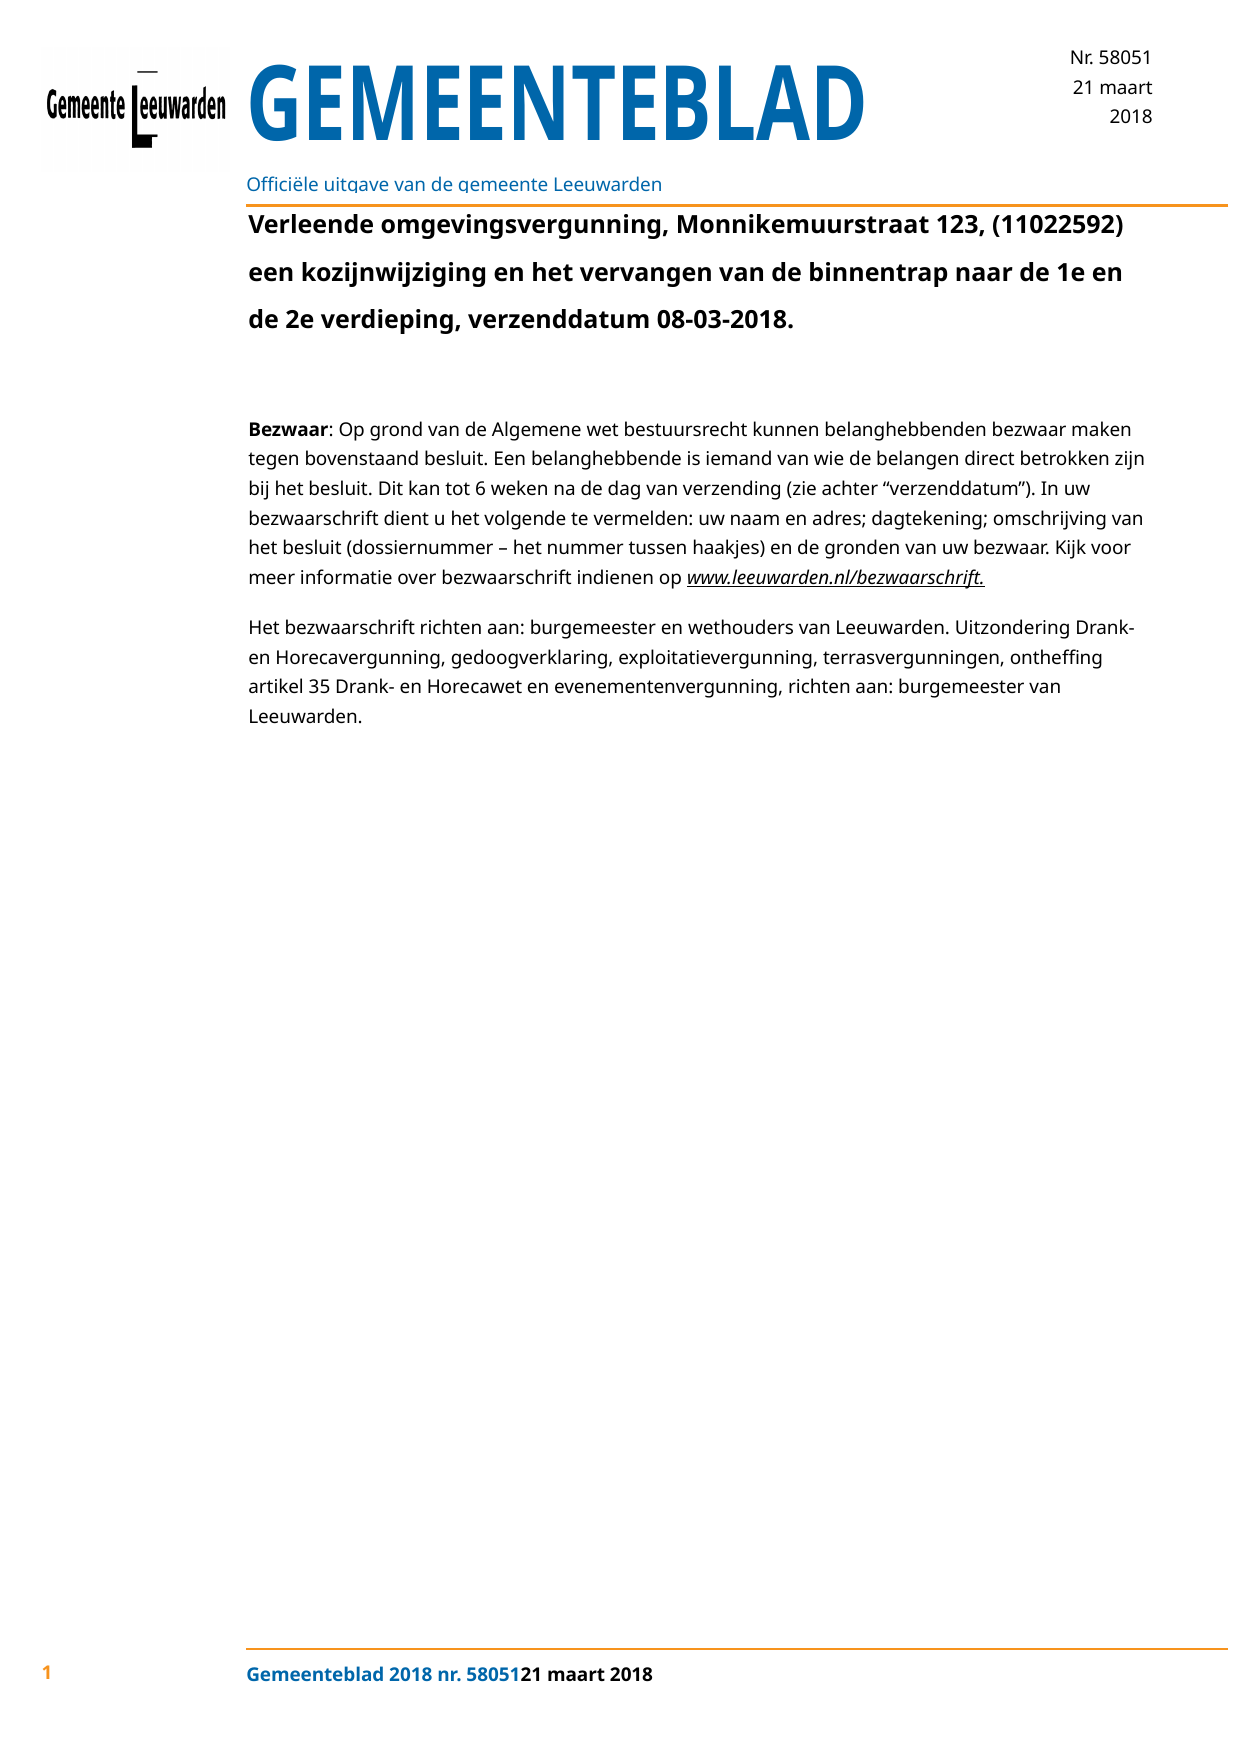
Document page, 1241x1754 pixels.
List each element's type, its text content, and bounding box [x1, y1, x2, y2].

text Het bezwaarschrift richten aan: burgemeester en wethouders van Leeuwarden. Uitzondering Drank- en Horecavergunning, gedoogverklaring, exploitatievergunning, terrasvergunningen, ontheffing artikel 35 Drank- en Horecawet en evenementenvergunning, richten aan: burgemeester van Leeuwarden. [248, 614, 1152, 729]
text Bezwaar: Op grond van de Algemene wet bestuursrecht kunnen belanghebbenden bezwaar maken tegen bovenstaand besluit. Een belanghebbende is iemand van wie de belangen direct betrokken zijn bij het besluit. Dit kan tot 6 weken na de dag van verzending (zie achter “verzenddatum”). In uw bezwaarschrift dient u het volgende te vermelden: uw naam en adres; dagtekening; omschrijving van het besluit (dossiernummer – het nummer tussen haakjes) en de gronden van uw bezwaar. Kijk voor meer informatie over bezwaarschrift indienen op www.leeuwarden.nl/bezwaarschrift. [248, 416, 1152, 589]
text Verleende omgevingsvergunning, Monnikemuurstraat 123, (11022592) een kozijnwijziging en het vervangen van de binnentrap naar de 1e en de 2e verdieping, verzenddatum 08-03-2018. [248, 207, 1152, 336]
picture [41, 47, 231, 172]
